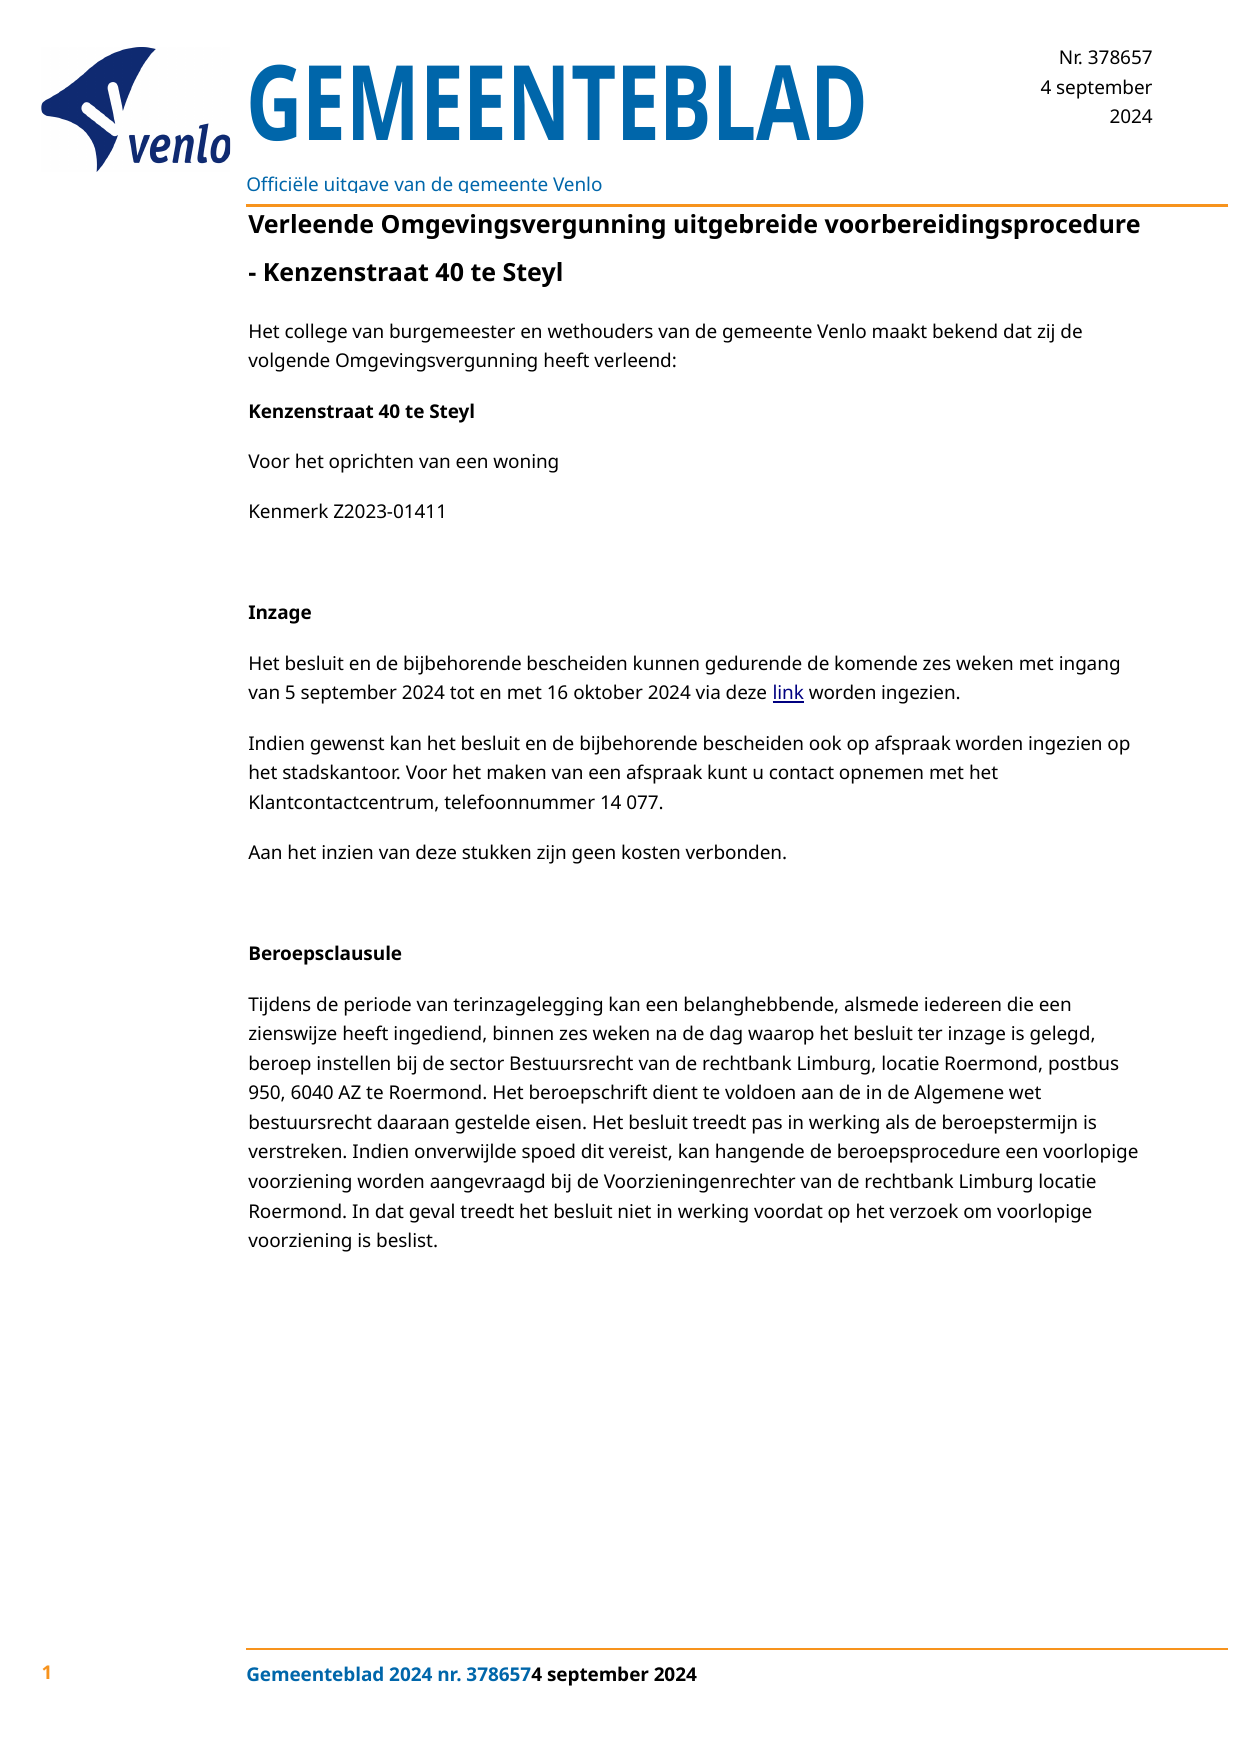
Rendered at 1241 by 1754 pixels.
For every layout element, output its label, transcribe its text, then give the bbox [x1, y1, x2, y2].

text Kenzenstraat 40 te Steyl [248, 398, 1152, 424]
picture [41, 47, 231, 172]
text Het besluit en de bijbehorende bescheiden kunnen gedurende de komende zes weken met ingang van 5 september 2024 tot en met 16 oktober 2024 via deze link worden ingezien. [248, 650, 1152, 705]
text Het college van burgemeester en wethouders van de gemeente Venlo maakt bekend dat zij de volgende Omgevingsvergunning heeft verleend: [248, 318, 1152, 373]
text Beroepsclausule [248, 940, 1152, 966]
text Indien gewenst kan het besluit en de bijbehorende bescheiden ook op afspraak worden ingezien op het stadskantoor. Voor het maken van een afspraak kunt u contact opnemen met het Klantcontactcentrum, telefoonnummer 14 077. [248, 730, 1152, 815]
text Voor het oprichten van een woning [248, 448, 1152, 474]
text Tijdens de periode van terinzagelegging kan een belanghebbende, alsmede iedereen die een zienswijze heeft ingediend, binnen zes weken na de dag waarop het besluit ter inzage is gelegd, beroep instellen bij de sector Bestuursrecht van de rechtbank Limburg, locatie Roermond, postbus 950, 6040 AZ te Roermond. Het beroepschrift dient te voldoen aan de in de Algemene wet bestuursrecht daaraan gestelde eisen. Het besluit treedt pas in werking als de beroepstermijn is verstreken. Indien onverwijlde spoed dit vereist, kan hangende de beroepsprocedure een voorlopige voorziening worden aangevraagd bij de Voorzieningenrechter van de rechtbank Limburg locatie Roermond. In dat geval treedt het besluit niet in werking voordat op het verzoek om voorlopige voorziening is beslist. [248, 991, 1152, 1253]
text Verleende Omgevingsvergunning uitgebreide voorbereidingsprocedure - Kenzenstraat 40 te Steyl [248, 207, 1152, 288]
text Inzage [248, 599, 1152, 625]
text Kenmerk Z2023-01411 [248, 499, 1152, 524]
text Aan het inzien van deze stukken zijn geen kosten verbonden. [248, 839, 1152, 865]
